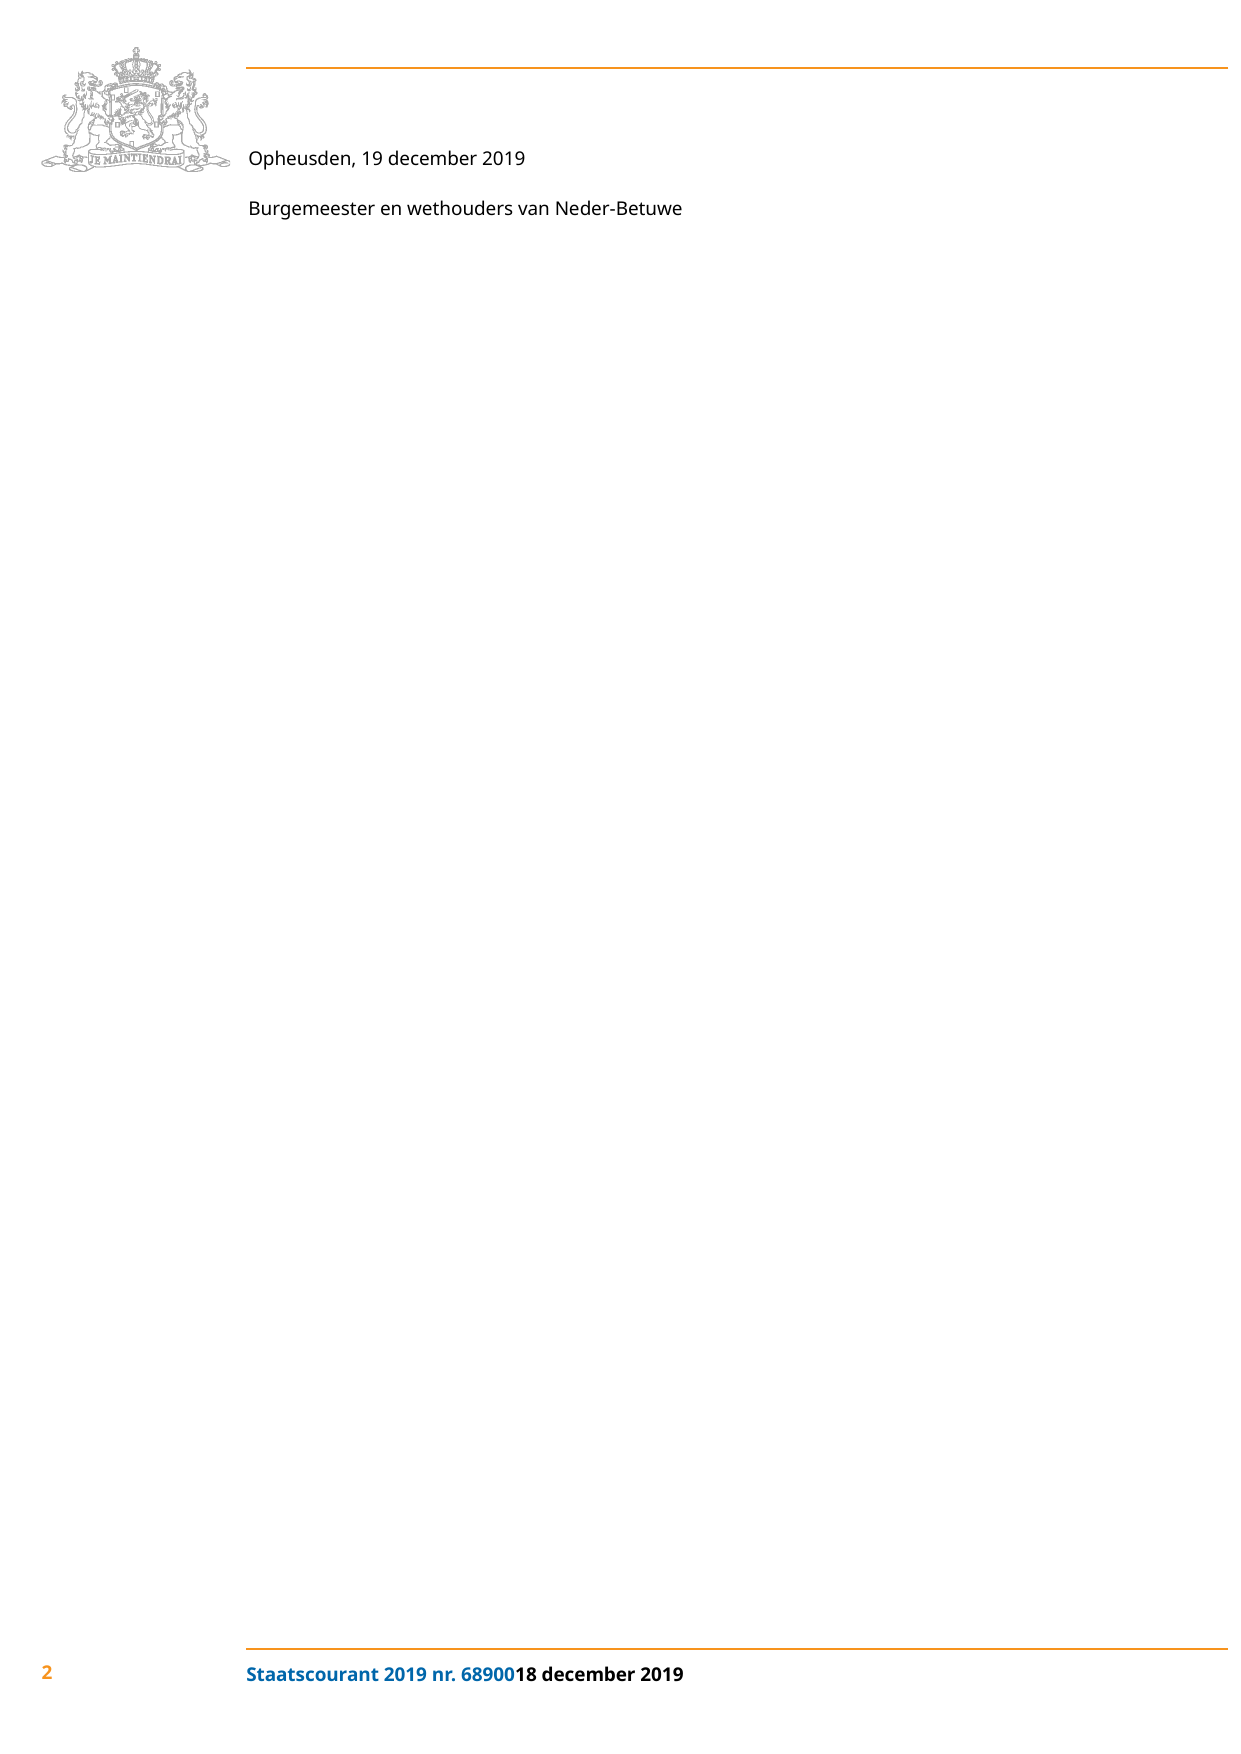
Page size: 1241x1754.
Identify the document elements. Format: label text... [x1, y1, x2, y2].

text Opheusden, 19 december 2019 [248, 145, 1152, 171]
text Burgemeester en wethouders van Neder-Betuwe [248, 196, 1152, 221]
picture [41, 47, 231, 172]
